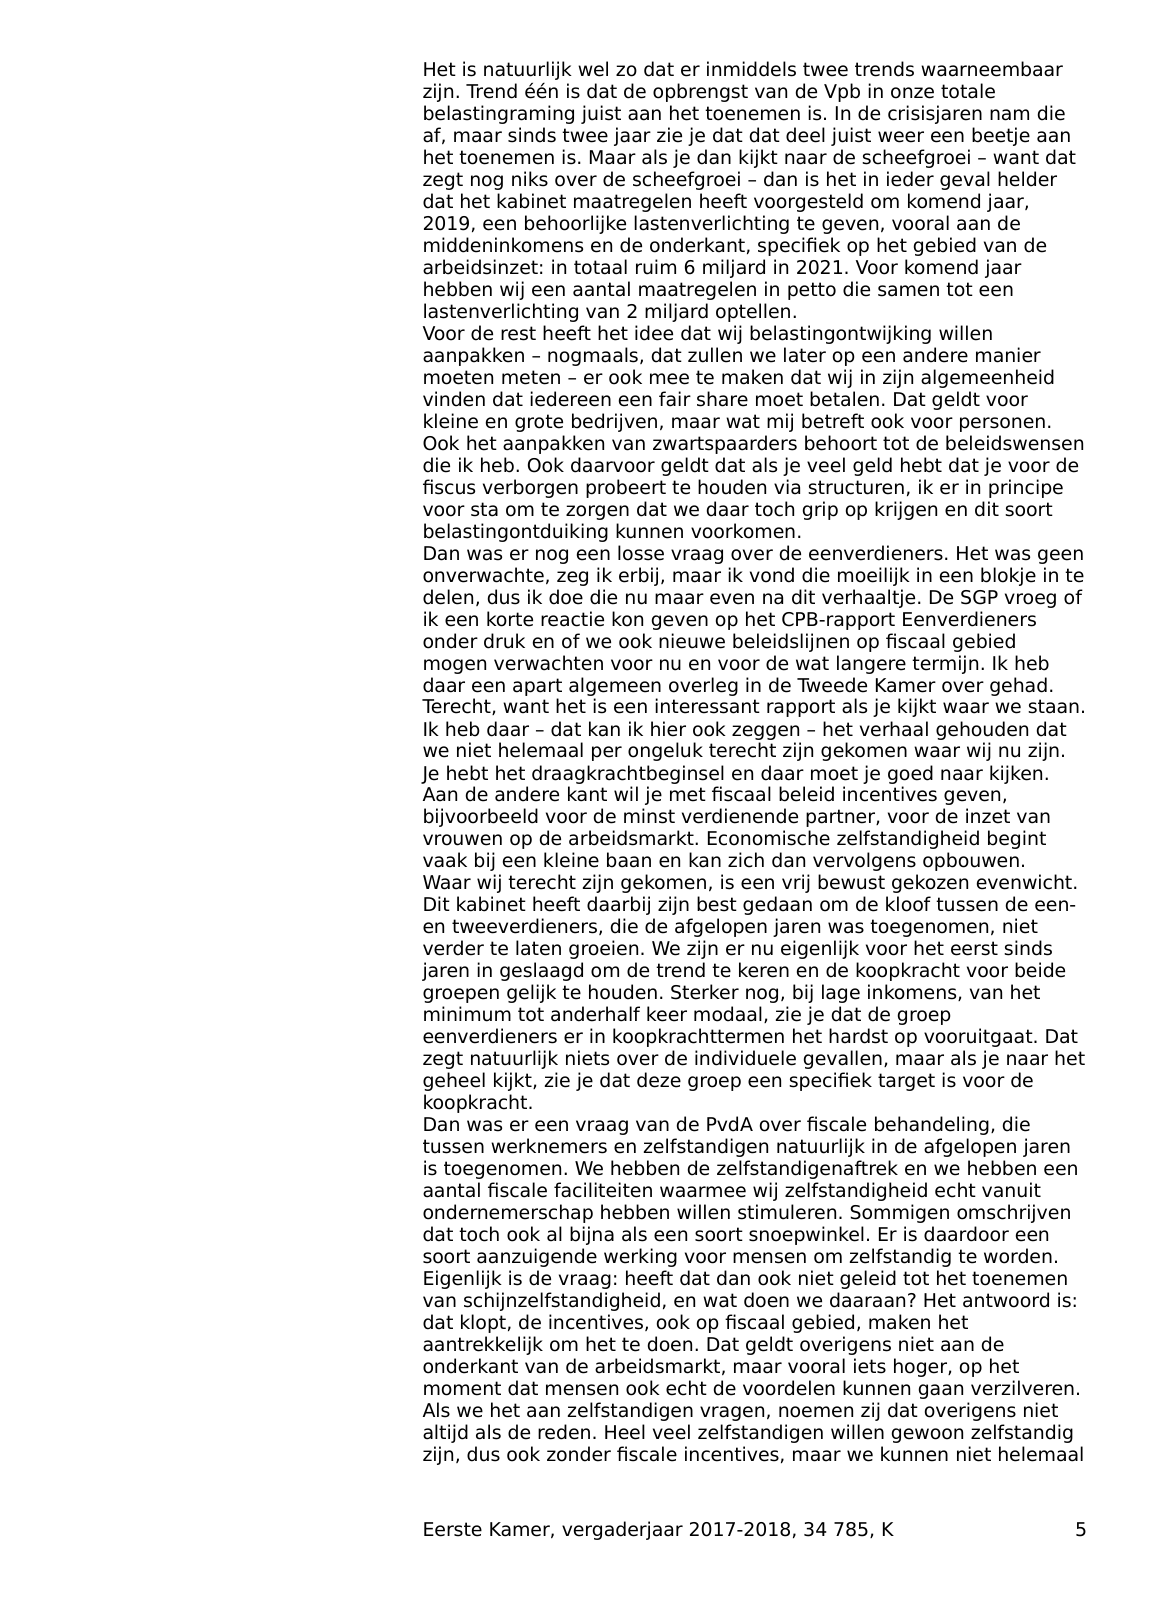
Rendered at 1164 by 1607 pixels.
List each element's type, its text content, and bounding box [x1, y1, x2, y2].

text Waar wij terecht zijn gekomen, is een vrij bewust gekozen evenwicht. Dit kabinet heeft daarbij zijn best gedaan om de kloof tussen de een- en tweeverdieners, die de afgelopen jaren was toegenomen, niet verder te laten groeien. We zijn er nu eigenlijk voor het eerst sinds jaren in geslaagd om de trend te keren en de koopkracht voor beide groepen gelijk te houden. Sterker nog, bij lage inkomens, van het minimum tot anderhalf keer modaal, zie je dat de groep eenverdieners er in koopkrachttermen het hardst op vooruitgaat. Dat zegt natuurlijk niets over de individuele gevallen, maar als je naar het geheel kijkt, zie je dat deze groep een specifiek target is voor de koopkracht. [422, 872, 1087, 1114]
text Dan was er een vraag van de PvdA over fiscale behandeling, die tussen werknemers en zelfstandigen natuurlijk in de afgelopen jaren is toegenomen. We hebben de zelfstandigenaftrek en we hebben een aantal fiscale faciliteiten waarmee wij zelfstandigheid echt vanuit ondernemerschap hebben willen stimuleren. Sommigen omschrijven dat toch ook al bijna als een soort snoepwinkel. Er is daardoor een soort aanzuigende werking voor mensen om zelfstandig te worden. Eigenlijk is de vraag: heeft dat dan ook niet geleid tot het toenemen van schijnzelfstandigheid, en wat doen we daaraan? Het antwoord is: dat klopt, de incentives, ook op fiscaal gebied, maken het aantrekkelijk om het te doen. Dat geldt overigens niet aan de onderkant van de arbeidsmarkt, maar vooral iets hoger, op het moment dat mensen ook echt de voordelen kunnen gaan verzilveren. Als we het aan zelfstandigen vragen, noemen zij dat overigens niet altijd als de reden. Heel veel zelfstandigen willen gewoon zelfstandig zijn, dus ook zonder fiscale incentives, maar we kunnen niet helemaal [422, 1114, 1087, 1466]
text Dan was er nog een losse vraag over de eenverdieners. Het was geen onverwachte, zeg ik erbij, maar ik vond die moeilijk in een blokje in te delen, dus ik doe die nu maar even na dit verhaaltje. De SGP vroeg of ik een korte reactie kon geven op het CPB-rapport Eenverdieners onder druk en of we ook nieuwe beleidslijnen op fiscaal gebied mogen verwachten voor nu en voor de wat langere termijn. Ik heb daar een apart algemeen overleg in de Tweede Kamer over gehad. Terecht, want het is een interessant rapport als je kijkt waar we staan. Ik heb daar – dat kan ik hier ook zeggen – het verhaal gehouden dat we niet helemaal per ongeluk terecht zijn gekomen waar wij nu zijn. Je hebt het draagkrachtbeginsel en daar moet je goed naar kijken. Aan de andere kant wil je met fiscaal beleid incentives geven, bijvoorbeeld voor de minst verdienende partner, voor de inzet van vrouwen op de arbeidsmarkt. Economische zelfstandigheid begint vaak bij een kleine baan en kan zich dan vervolgens opbouwen. [422, 543, 1087, 872]
text Voor de rest heeft het idee dat wij belastingontwijking willen aanpakken – nogmaals, dat zullen we later op een andere manier moeten meten – er ook mee te maken dat wij in zijn algemeenheid vinden dat iedereen een fair share moet betalen. Dat geldt voor kleine en grote bedrijven, maar wat mij betreft ook voor personen. Ook het aanpakken van zwartspaarders behoort tot de beleidswensen die ik heb. Ook daarvoor geldt dat als je veel geld hebt dat je voor de fiscus verborgen probeert te houden via structuren, ik er in principe voor sta om te zorgen dat we daar toch grip op krijgen en dit soort belastingontduiking kunnen voorkomen. [422, 323, 1087, 543]
text Het is natuurlijk wel zo dat er inmiddels twee trends waarneembaar zijn. Trend één is dat de opbrengst van de Vpb in onze totale belastingraming juist aan het toenemen is. In de crisisjaren nam die af, maar sinds twee jaar zie je dat dat deel juist weer een beetje aan het toenemen is. Maar als je dan kijkt naar de scheefgroei – want dat zegt nog niks over de scheefgroei – dan is het in ieder geval helder dat het kabinet maatregelen heeft voorgesteld om komend jaar, 2019, een behoorlijke lastenverlichting te geven, vooral aan de middeninkomens en de onderkant, specifiek op het gebied van de arbeidsinzet: in totaal ruim 6 miljard in 2021. Voor komend jaar hebben wij een aantal maatregelen in petto die samen tot een lastenverlichting van 2 miljard optellen. [422, 59, 1087, 323]
